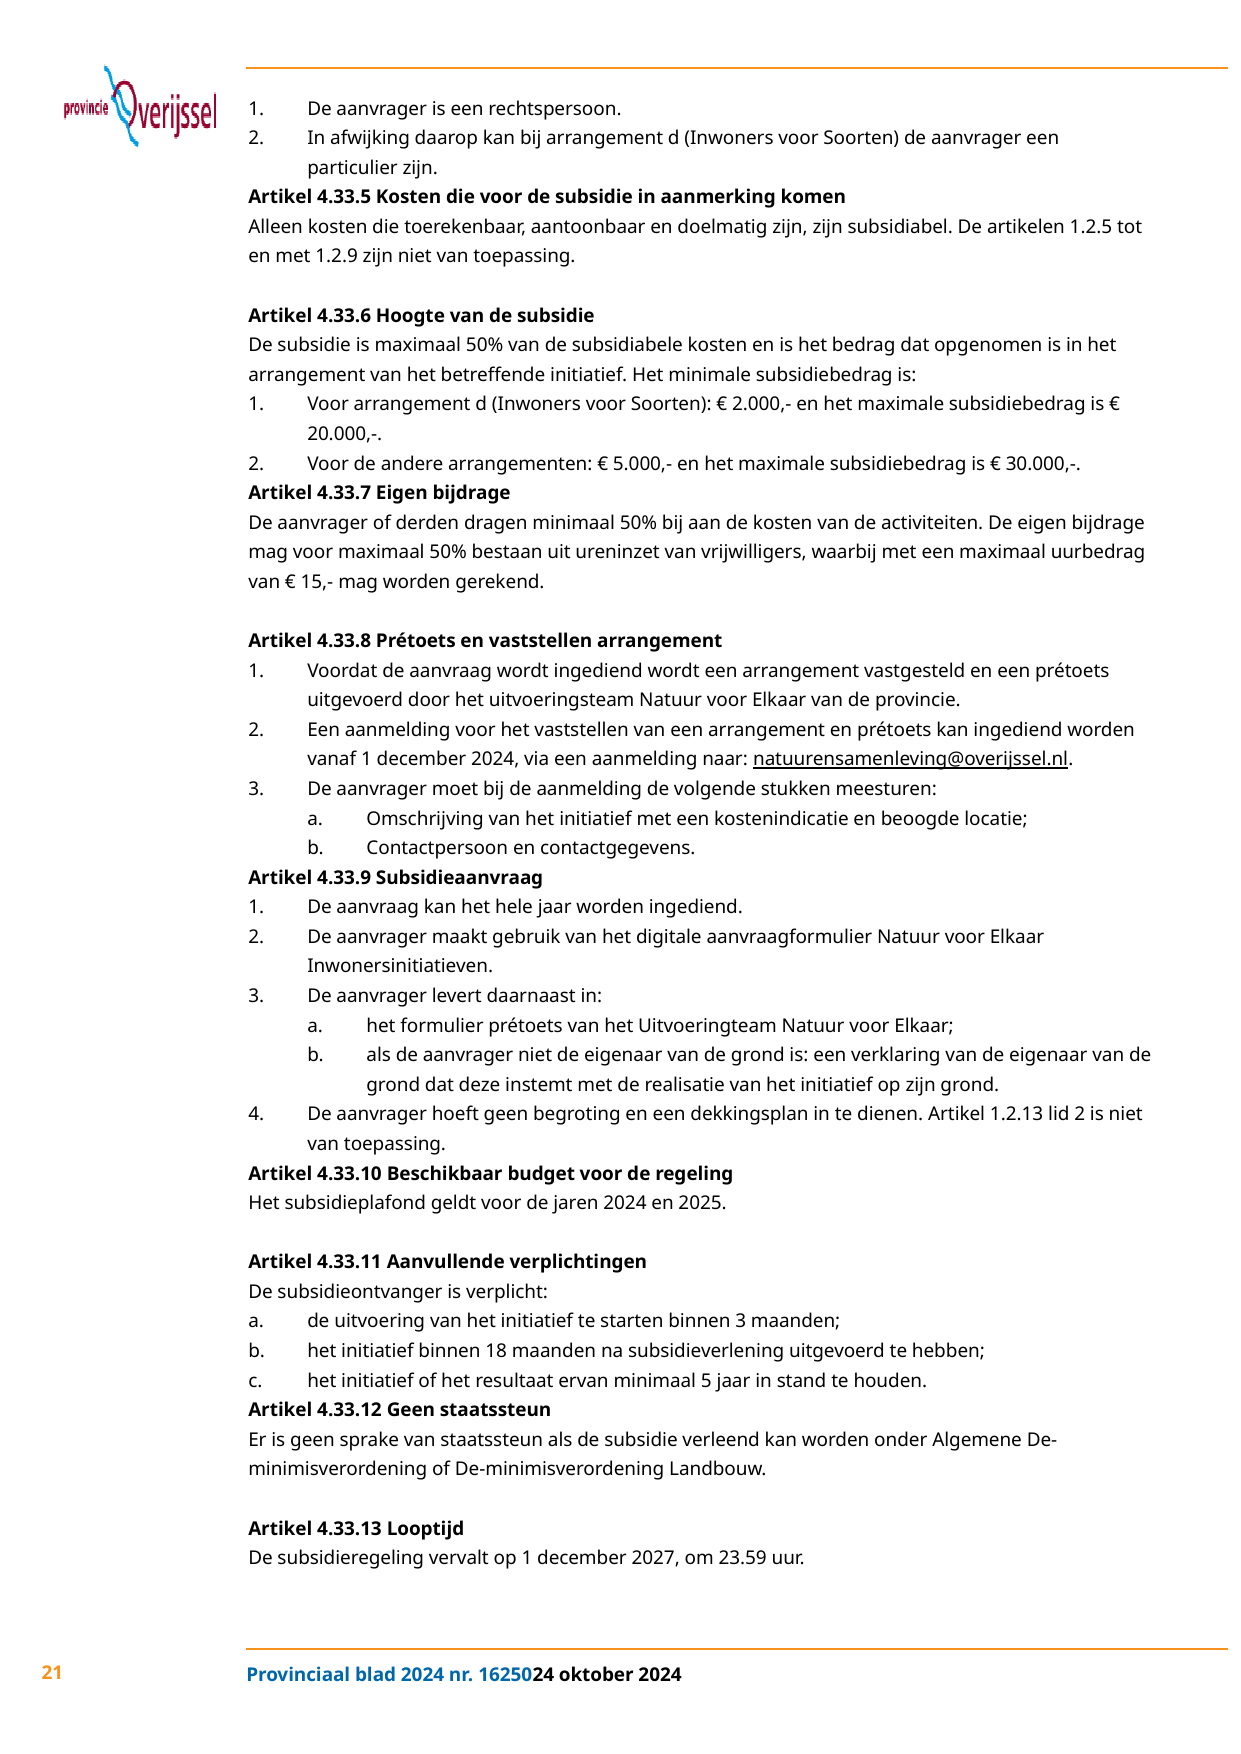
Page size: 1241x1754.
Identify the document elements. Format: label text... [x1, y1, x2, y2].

list Voor de andere arrangementen: € 5.000,- en het maximale subsidiebedrag is € 30.000,-. [248, 450, 1152, 476]
text Artikel 4.33.10 Beschikbaar budget voor de regeling [248, 1160, 1152, 1186]
text Artikel 4.33.5 Kosten die voor de subsidie in aanmerking komen [248, 183, 1152, 209]
list In afwijking daarop kan bij arrangement d (Inwoners voor Soorten) de aanvrager een particulier zijn. [248, 124, 1152, 180]
list Een aanmelding voor het vaststellen van een arrangement en prétoets kan ingediend worden vanaf 1 december 2024, via een aanmelding naar: natuurensamenleving@overijssel.nl. [248, 716, 1152, 771]
list Voordat de aanvraag wordt ingediend wordt een arrangement vastgesteld en een prétoets uitgevoerd door het uitvoeringsteam Natuur voor Elkaar van de provincie. [248, 657, 1152, 712]
list De aanvrager hoeft geen begroting en een dekkingsplan in te dienen. Artikel 1.2.13 lid 2 is niet van toepassing. [248, 1101, 1152, 1156]
list als de aanvrager niet de eigenaar van de grond is: een verklaring van de eigenaar van de grond dat deze instemt met de realisatie van het initiatief op zijn grond. [307, 1041, 1152, 1097]
list De aanvraag kan het hele jaar worden ingediend. [248, 893, 1152, 919]
text De subsidie is maximaal 50% van de subsidiabele kosten en is het bedrag dat opgenomen is in het arrangement van het betreffende initiatief. Het minimale subsidiebedrag is: [248, 331, 1152, 387]
text De subsidieontvanger is verplicht: [248, 1278, 1152, 1304]
text Artikel 4.33.6 Hoogte van de subsidie [248, 302, 1152, 328]
picture [41, 47, 231, 172]
text Alleen kosten die toerekenbaar, aantoonbaar en doelmatig zijn, zijn subsidiabel. De artikelen 1.2.5 tot en met 1.2.9 zijn niet van toepassing. [248, 213, 1152, 268]
list De aanvrager moet bij de aanmelding de volgende stukken meesturen: [248, 775, 1152, 801]
list het formulier prétoets van het Uitvoeringteam Natuur voor Elkaar; [307, 1012, 1152, 1038]
list het initiatief binnen 18 maanden na subsidieverlening uitgevoerd te hebben; [248, 1337, 1152, 1363]
list De aanvrager maakt gebruik van het digitale aanvraagformulier Natuur voor Elkaar Inwonersinitiatieven. [248, 923, 1152, 978]
list De aanvrager is een rechtspersoon. [248, 95, 1152, 121]
list De aanvrager levert daarnaast in: [248, 982, 1152, 1008]
text De subsidieregeling vervalt op 1 december 2027, om 23.59 uur. [248, 1544, 1152, 1570]
text Artikel 4.33.8 Prétoets en vaststellen arrangement [248, 627, 1152, 653]
list de uitvoering van het initiatief te starten binnen 3 maanden; [248, 1308, 1152, 1333]
text Artikel 4.33.9 Subsidieaanvraag [248, 864, 1152, 890]
text Er is geen sprake van staatssteun als de subsidie verleend kan worden onder Algemene De-minimisverordening of De-minimisverordening Landbouw. [248, 1426, 1152, 1481]
text Artikel 4.33.11 Aanvullende verplichtingen [248, 1248, 1152, 1274]
text Artikel 4.33.12 Geen staatssteun [248, 1396, 1152, 1422]
list het initiatief of het resultaat ervan minimaal 5 jaar in stand te houden. [248, 1367, 1152, 1393]
list Omschrijving van het initiatief met een kostenindicatie en beoogde locatie; [307, 805, 1152, 831]
text De aanvrager of derden dragen minimaal 50% bij aan de kosten van de activiteiten. De eigen bijdrage mag voor maximaal 50% bestaan uit ureninzet van vrijwilligers, waarbij met een maximaal uurbedrag van € 15,- mag worden gerekend. [248, 509, 1152, 594]
text Het subsidieplafond geldt voor de jaren 2024 en 2025. [248, 1189, 1152, 1215]
text Artikel 4.33.13 Looptijd [248, 1515, 1152, 1541]
list Contactpersoon en contactgegevens. [307, 834, 1152, 860]
list Voor arrangement d (Inwoners voor Soorten): € 2.000,- en het maximale subsidiebedrag is € 20.000,-. [248, 391, 1152, 446]
text Artikel 4.33.7 Eigen bijdrage [248, 479, 1152, 505]
